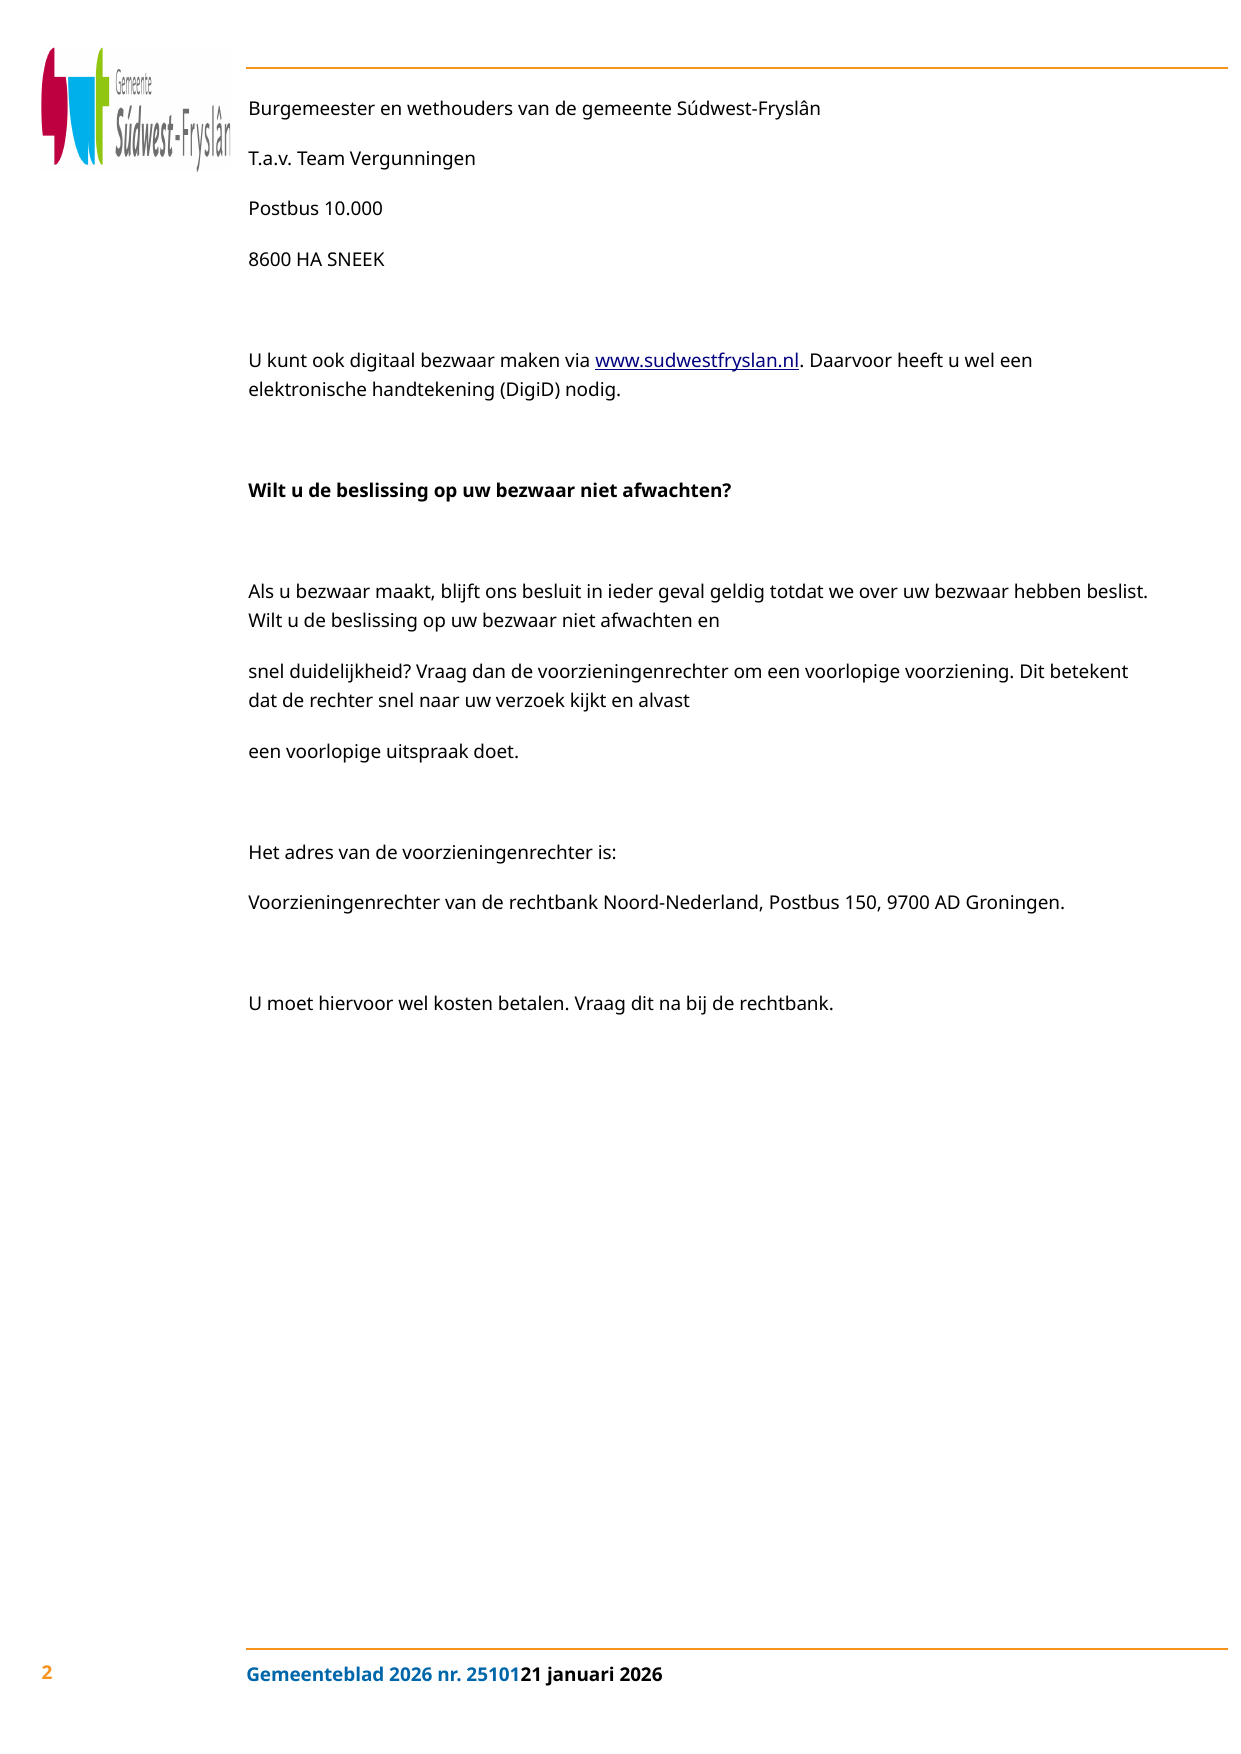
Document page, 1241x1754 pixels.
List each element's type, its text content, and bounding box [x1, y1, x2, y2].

text een voorlopige uitspraak doet. [248, 738, 1152, 764]
text Voorzieningenrechter van de rechtbank Noord-Nederland, Postbus 150, 9700 AD Groningen. [248, 889, 1152, 915]
text U kunt ook digitaal bezwaar maken via www.sudwestfryslan.nl. Daarvoor heeft u wel een elektronische handtekening (DigiD) nodig. [248, 347, 1152, 402]
text Als u bezwaar maakt, blijft ons besluit in ieder geval geldig totdat we over uw bezwaar hebben beslist. Wilt u de beslissing op uw bezwaar niet afwachten en [248, 578, 1152, 633]
text 8600 HA SNEEK [248, 246, 1152, 272]
picture [41, 47, 231, 172]
text Wilt u de beslissing op uw bezwaar niet afwachten? [248, 477, 1152, 503]
text Burgemeester en wethouders van de gemeente Súdwest-Fryslân [248, 95, 1152, 121]
text Postbus 10.000 [248, 196, 1152, 221]
text U moet hiervoor wel kosten betalen. Vraag dit na bij de rechtbank. [248, 990, 1152, 1016]
text snel duidelijkheid? Vraag dan de voorzieningenrechter om een voorlopige voorziening. Dit betekent dat de rechter snel naar uw verzoek kijkt en alvast [248, 658, 1152, 713]
text Het adres van de voorzieningenrechter is: [248, 839, 1152, 865]
text T.a.v. Team Vergunningen [248, 145, 1152, 171]
